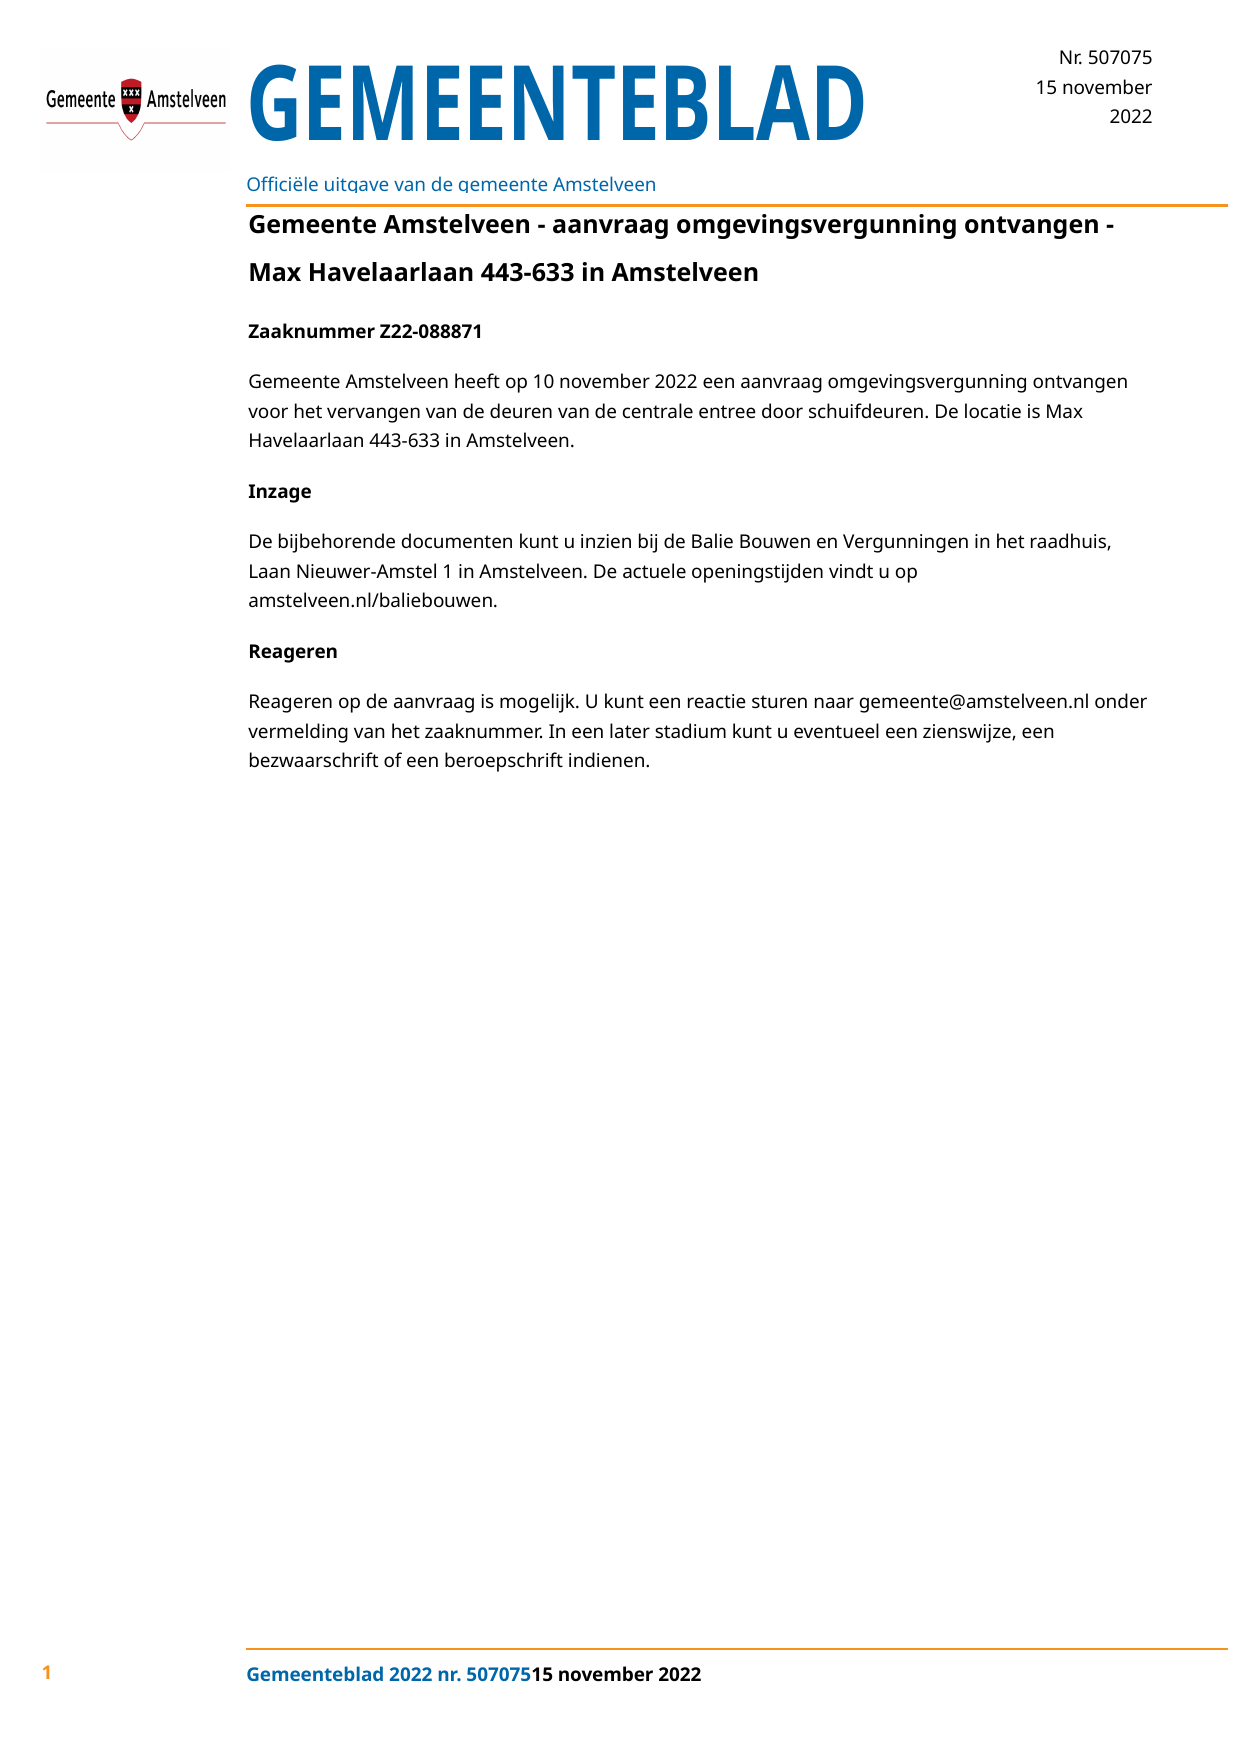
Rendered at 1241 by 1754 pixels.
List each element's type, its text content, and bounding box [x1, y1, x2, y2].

text Zaaknummer Z22-088871 [248, 318, 1152, 344]
text Gemeente Amstelveen - aanvraag omgevingsvergunning ontvangen - Max Havelaarlaan 443-633 in Amstelveen [248, 207, 1152, 288]
picture [41, 47, 231, 172]
text Reageren op de aanvraag is mogelijk. U kunt een reactie sturen naar gemeente@amstelveen.nl onder vermelding van het zaaknummer. In een later stadium kunt u eventueel een zienswijze, een bezwaarschrift of een beroepschrift indienen. [248, 688, 1152, 773]
text Gemeente Amstelveen heeft op 10 november 2022 een aanvraag omgevingsvergunning ontvangen voor het vervangen van de deuren van de centrale entree door schuifdeuren. De locatie is Max Havelaarlaan 443-633 in Amstelveen. [248, 368, 1152, 453]
text De bijbehorende documenten kunt u inzien bij de Balie Bouwen en Vergunningen in het raadhuis, Laan Nieuwer-Amstel 1 in Amstelveen. De actuele openingstijden vindt u op amstelveen.nl/baliebouwen. [248, 528, 1152, 613]
text Reageren [248, 638, 1152, 664]
text Inzage [248, 478, 1152, 504]
